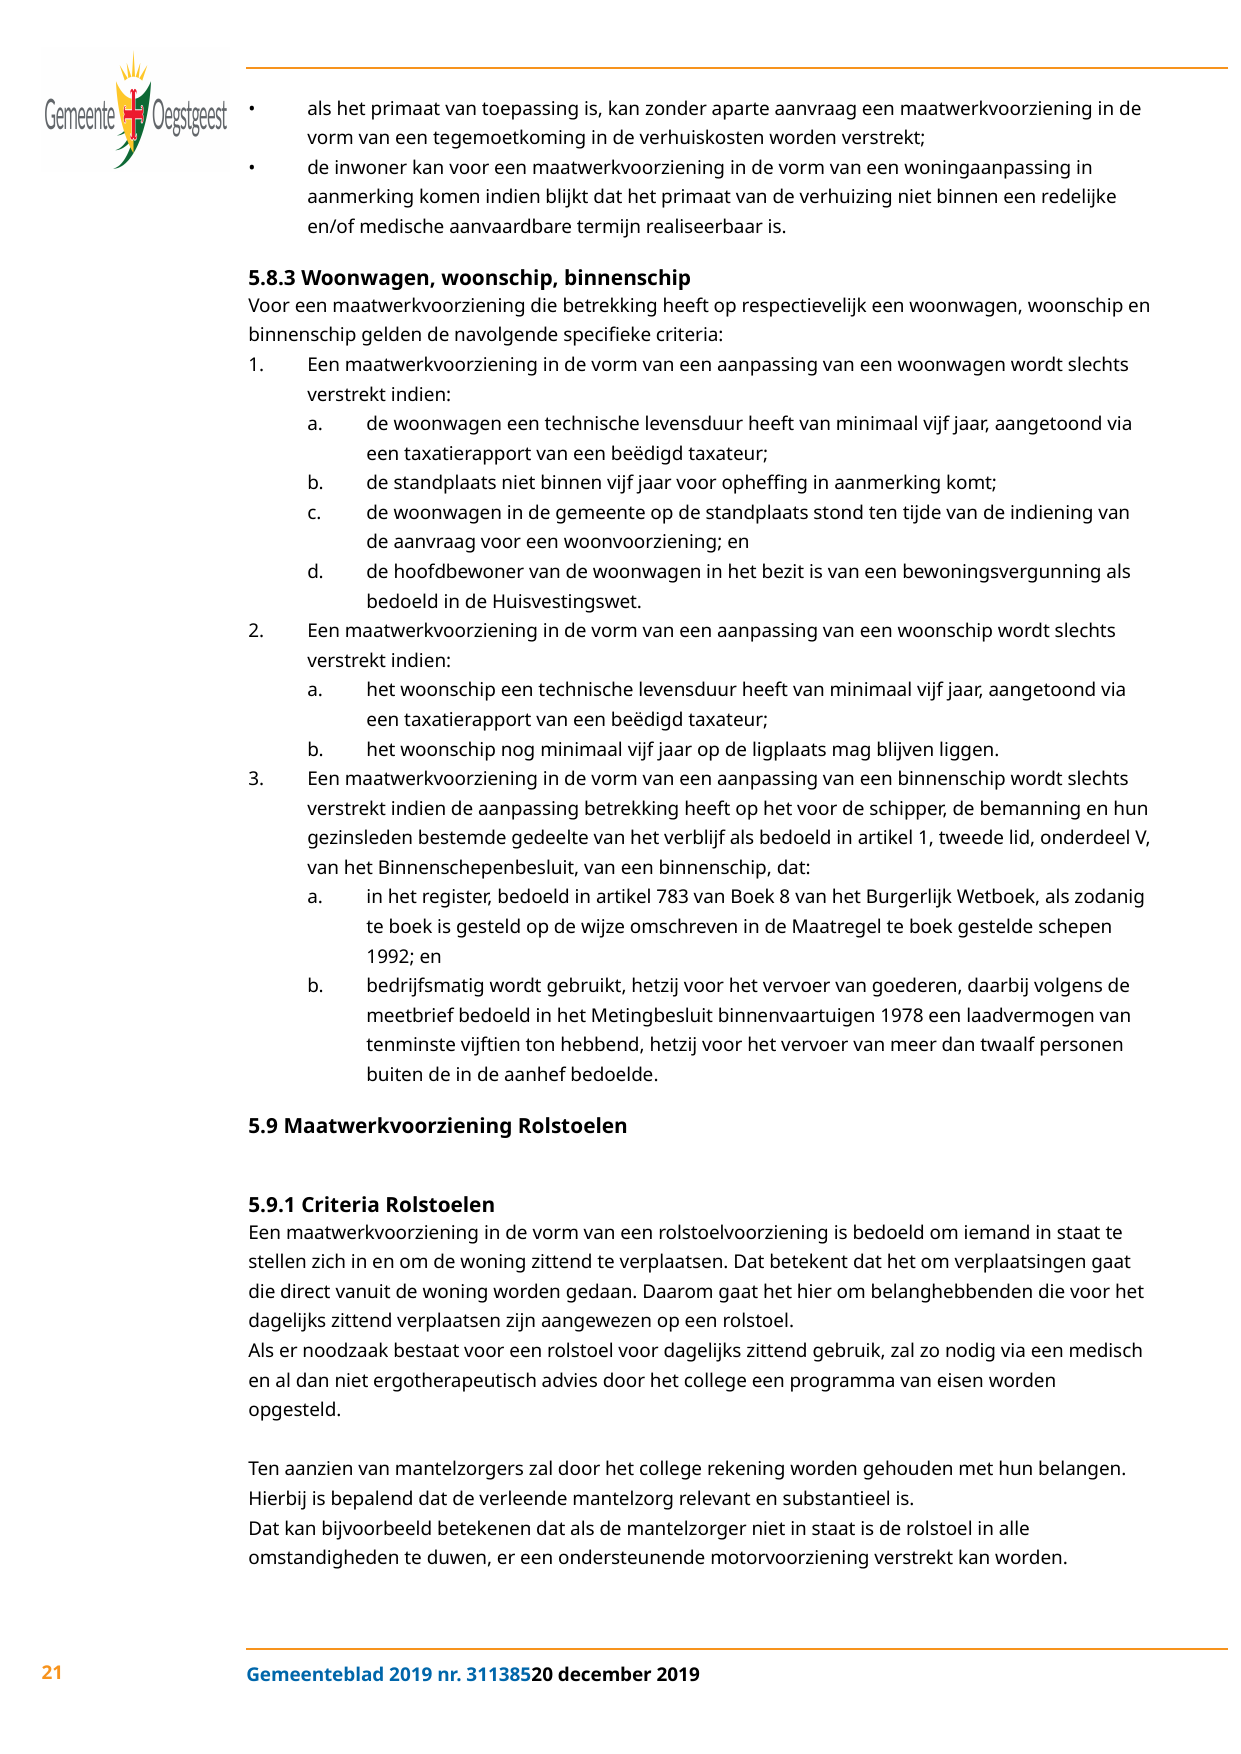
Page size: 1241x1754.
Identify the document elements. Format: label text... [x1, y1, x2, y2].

list als het primaat van toepassing is, kan zonder aparte aanvraag een maatwerkvoorziening in de vorm van een tegemoetkoming in de verhuiskosten worden verstrekt; [248, 95, 1152, 150]
text 5.9 Maatwerkvoorziening Rolstoelen [248, 1112, 1152, 1140]
list Een maatwerkvoorziening in de vorm van een aanpassing van een binnenschip wordt slechts verstrekt indien de aanpassing betrekking heeft op het voor de schipper, de bemanning en hun gezinsleden bestemde gedeelte van het verblijf als bedoeld in artikel 1, tweede lid, onderdeel V, van het Binnenschepenbesluit, van een binnenschip, dat: [248, 765, 1152, 880]
text Als er noodzaak bestaat voor een rolstoel voor dagelijks zittend gebruik, zal zo nodig via een medisch en al dan niet ergotherapeutisch advies door het college een programma van eisen worden opgesteld. [248, 1337, 1152, 1422]
list in het register, bedoeld in artikel 783 van Boek 8 van het Burgerlijk Wetboek, als zodanig te boek is gesteld op de wijze omschreven in de Maatregel te boek gestelde schepen 1992; en [307, 884, 1152, 968]
list het woonschip een technische levensduur heeft van minimaal vijf jaar, aangetoond via een taxatierapport van een beëdigd taxateur; [307, 677, 1152, 732]
picture [41, 47, 231, 172]
list de standplaats niet binnen vijf jaar voor opheffing in aanmerking komt; [307, 469, 1152, 495]
list Een maatwerkvoorziening in de vorm van een aanpassing van een woonwagen wordt slechts verstrekt indien: [248, 351, 1152, 406]
list Een maatwerkvoorziening in de vorm van een aanpassing van een woonschip wordt slechts verstrekt indien: [248, 617, 1152, 673]
list de woonwagen een technische levensduur heeft van minimaal vijf jaar, aangetoond via een taxatierapport van een beëdigd taxateur; [307, 410, 1152, 466]
text 5.8.3 Woonwagen, woonschip, binnenschip [248, 263, 1152, 292]
list de inwoner kan voor een maatwerkvoorziening in de vorm van een woningaanpassing in aanmerking komen indien blijkt dat het primaat van de verhuizing niet binnen een redelijke en/of medische aanvaardbare termijn realiseerbaar is. [248, 154, 1152, 239]
text Hierbij is bepalend dat de verleende mantelzorg relevant en substantieel is. [248, 1485, 1152, 1511]
text Ten aanzien van mantelzorgers zal door het college rekening worden gehouden met hun belangen. [248, 1456, 1152, 1481]
list de woonwagen in de gemeente op de standplaats stond ten tijde van de indiening van de aanvraag voor een woonvoorziening; en [307, 499, 1152, 554]
text Een maatwerkvoorziening in de vorm van een rolstoelvoorziening is bedoeld om iemand in staat te stellen zich in en om de woning zittend te verplaatsen. Dat betekent dat het om verplaatsingen gaat die direct vanuit de woning worden gedaan. Daarom gaat het hier om belanghebbenden die voor het dagelijks zittend verplaatsen zijn aangewezen op een rolstoel. [248, 1219, 1152, 1333]
list bedrijfsmatig wordt gebruikt, hetzij voor het vervoer van goederen, daarbij volgens de meetbrief bedoeld in het Metingbesluit binnenvaartuigen 1978 een laadvermogen van tenminste vijftien ton hebbend, hetzij voor het vervoer van meer dan twaalf personen buiten de in de aanhef bedoelde. [307, 972, 1152, 1087]
text 5.9.1 Criteria Rolstoelen [248, 1190, 1152, 1219]
list de hoofdbewoner van de woonwagen in het bezit is van een bewoningsvergunning als bedoeld in de Huisvestingswet. [307, 558, 1152, 613]
list het woonschip nog minimaal vijf jaar op de ligplaats mag blijven liggen. [307, 736, 1152, 761]
text Voor een maatwerkvoorziening die betrekking heeft op respectievelijk een woonwagen, woonschip en binnenschip gelden de navolgende specifieke criteria: [248, 292, 1152, 347]
text Dat kan bijvoorbeeld betekenen dat als de mantelzorger niet in staat is de rolstoel in alle omstandigheden te duwen, er een ondersteunende motorvoorziening verstrekt kan worden. [248, 1515, 1152, 1570]
